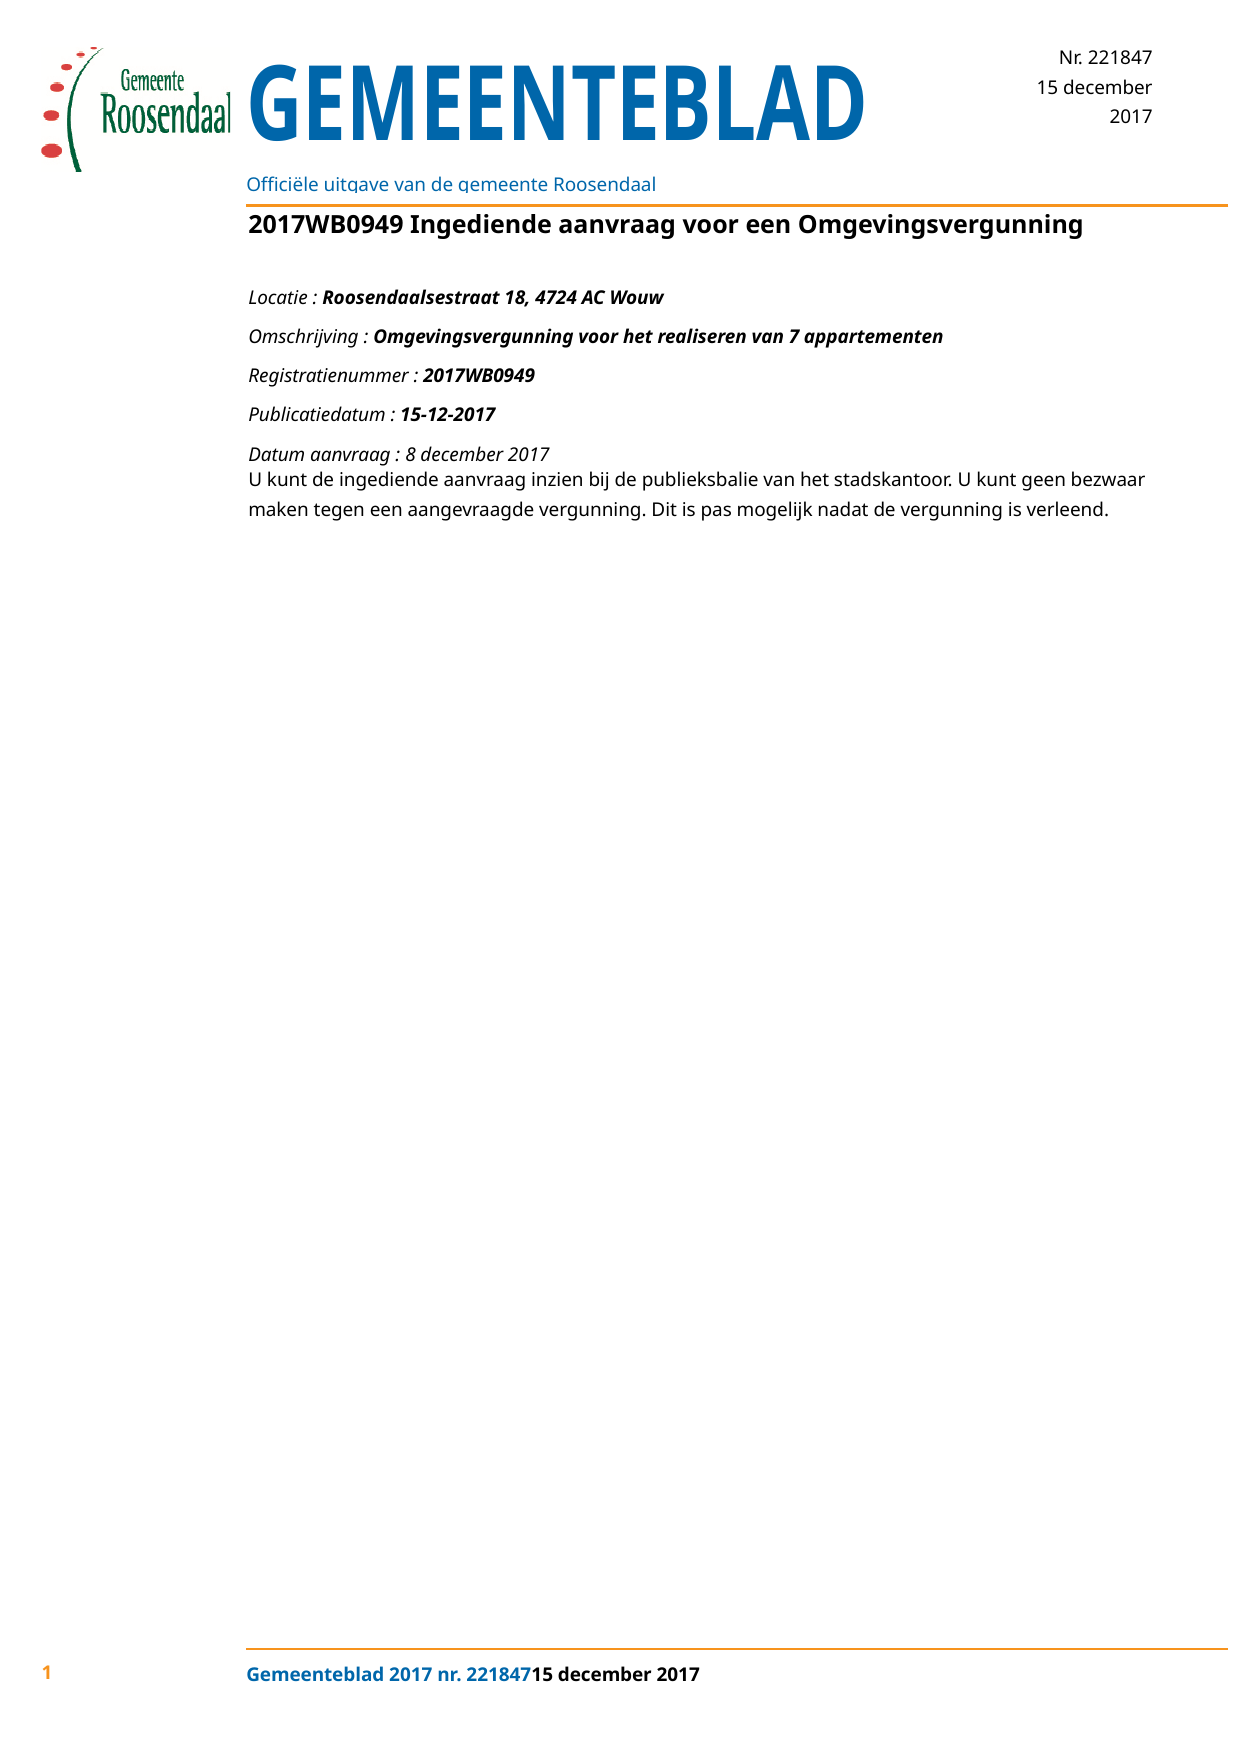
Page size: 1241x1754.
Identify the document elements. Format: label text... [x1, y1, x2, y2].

text Datum aanvraag : 8 december 2017 [248, 441, 1152, 467]
text U kunt de ingediende aanvraag inzien bij de publieksbalie van het stadskantoor. U kunt geen bezwaar maken tegen een aangevraagde vergunning. Dit is pas mogelijk nadat de vergunning is verleend. [248, 467, 1152, 522]
text Publicatiedatum : 15-12-2017 [248, 402, 1152, 427]
text Registratienummer : 2017WB0949 [248, 362, 1152, 388]
picture [41, 47, 231, 172]
text Omschrijving : Omgevingsvergunning voor het realiseren van 7 appartementen [248, 323, 1152, 349]
text Locatie : Roosendaalsestraat 18, 4724 AC Wouw [248, 284, 1152, 309]
text 2017WB0949 Ingediende aanvraag voor een Omgevingsvergunning [248, 207, 1152, 241]
